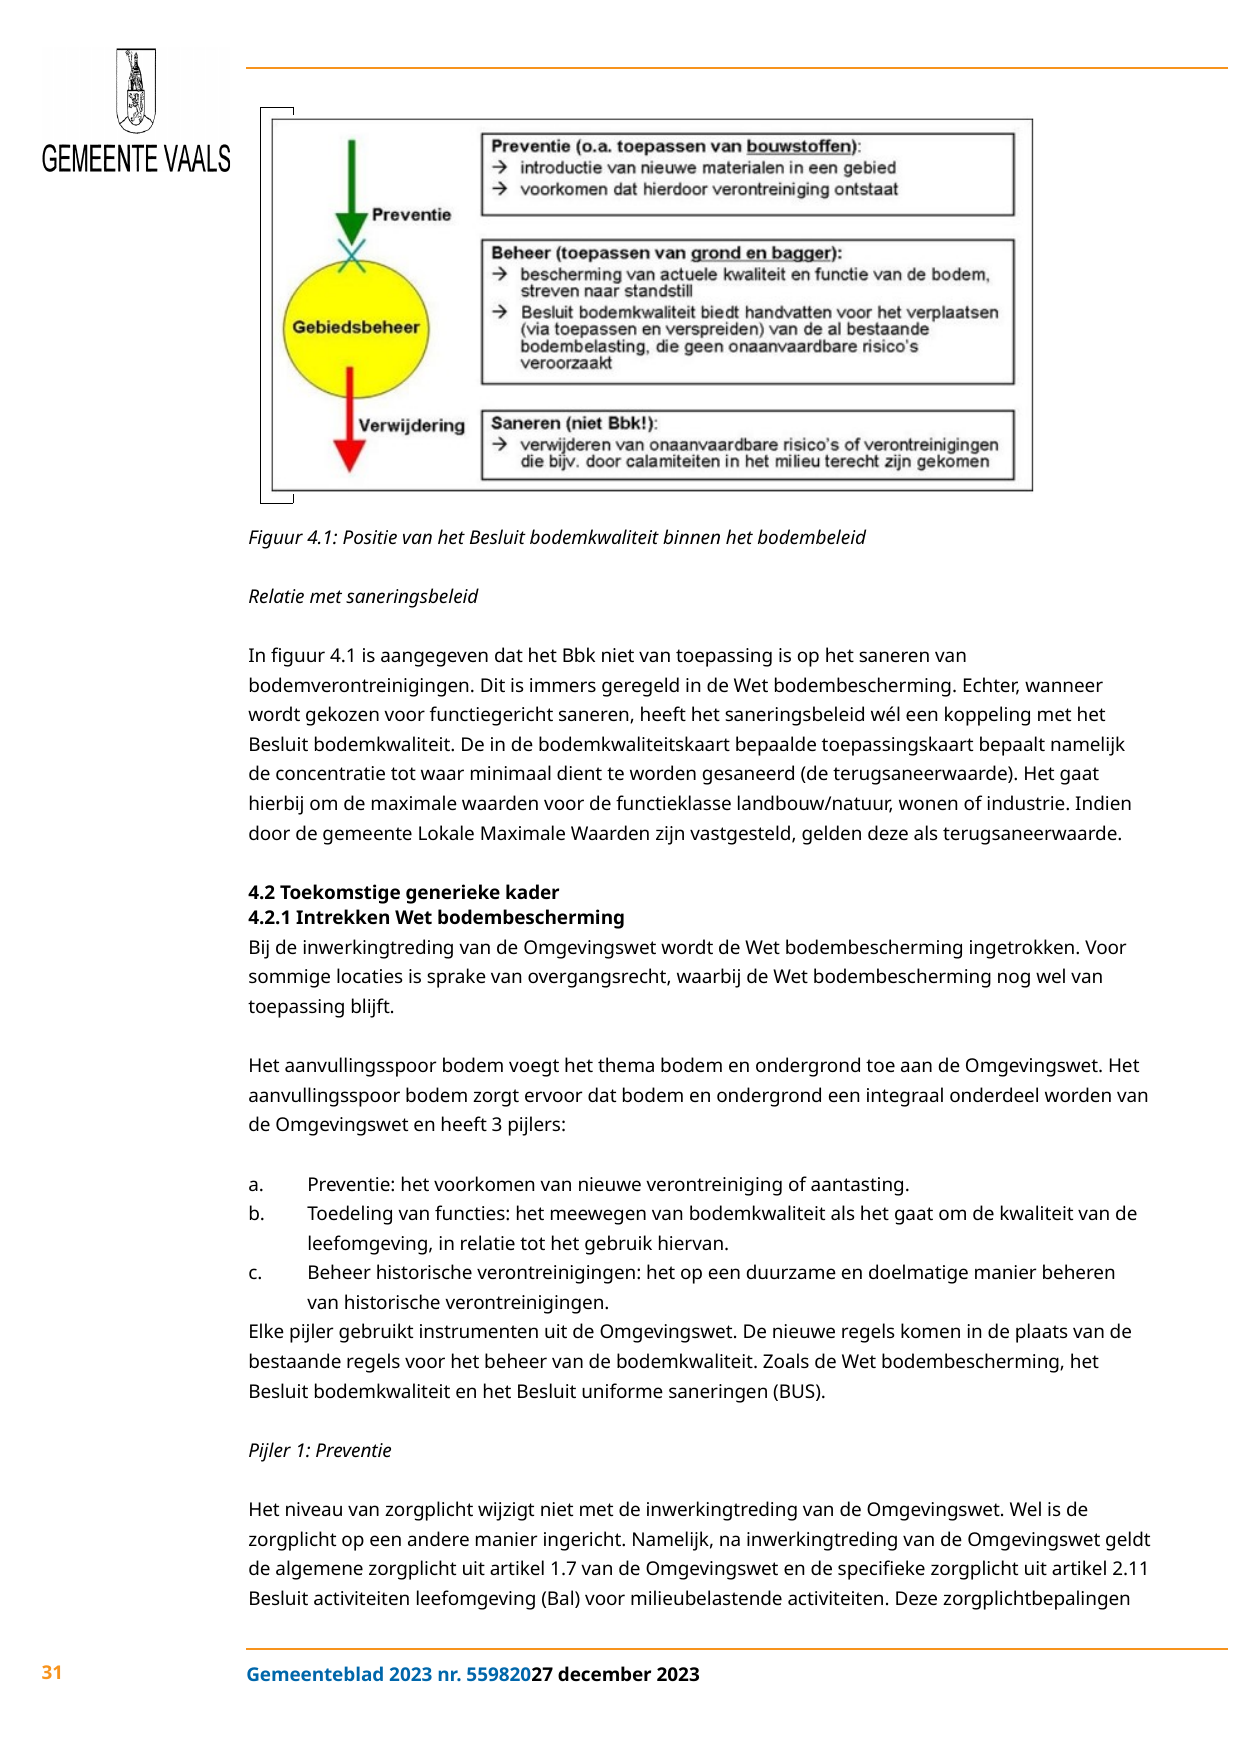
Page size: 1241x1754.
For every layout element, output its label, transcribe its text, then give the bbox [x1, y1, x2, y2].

text Bij de inwerkingtreding van de Omgevingswet wordt de Wet bodembescherming ingetrokken. Voor sommige locaties is sprake van overgangsrecht, waarbij de Wet bodembescherming nog wel van toepassing blijft. [248, 934, 1152, 1019]
text 4.2 Toekomstige generieke kader [248, 879, 1152, 904]
picture [268, 115, 1037, 494]
text Figuur 4.1: Positie van het Besluit bodemkwaliteit binnen het bodembeleid [248, 524, 1152, 549]
text Elke pijler gebruikt instrumenten uit de Omgevingswet. De nieuwe regels komen in de plaats van de bestaande regels voor het beheer van de bodemkwaliteit. Zoals de Wet bodembescherming, het Besluit bodemkwaliteit en het Besluit uniforme saneringen (BUS). [248, 1319, 1152, 1404]
picture [41, 47, 231, 172]
list Preventie: het voorkomen van nieuwe verontreiniging of aantasting. [248, 1171, 1152, 1197]
text Het aanvullingsspoor bodem voegt het thema bodem en ondergrond toe aan de Omgevingswet. Het aanvullingsspoor bodem zorgt ervoor dat bodem en ondergrond een integraal onderdeel worden van de Omgevingswet en heeft 3 pijlers: [248, 1052, 1152, 1137]
text Het niveau van zorgplicht wijzigt niet met de inwerkingtreding van de Omgevingswet. Wel is de zorgplicht op een andere manier ingericht. Namelijk, na inwerkingtreding van de Omgevingswet geldt de algemene zorgplicht uit artikel 1.7 van de Omgevingswet en de specifieke zorgplicht uit artikel 2.11 Besluit activiteiten leefomgeving (Bal) voor milieubelastende activiteiten. Deze zorgplichtbepalingen [248, 1496, 1152, 1611]
text Pijler 1: Preventie [248, 1437, 1152, 1463]
list Beheer historische verontreinigingen: het op een duurzame en doelmatige manier beheren van historische verontreinigingen. [248, 1259, 1152, 1315]
text Relatie met saneringsbeleid [248, 583, 1152, 609]
list Toedeling van functies: het meewegen van bodemkwaliteit als het gaat om de kwaliteit van de leefomgeving, in relatie tot het gebruik hiervan. [248, 1200, 1152, 1256]
text 4.2.1 Intrekken Wet bodembescherming [248, 904, 1152, 930]
text In figuur 4.1 is aangegeven dat het Bbk niet van toepassing is op het saneren van bodemverontreinigingen. Dit is immers geregeld in de Wet bodembescherming. Echter, wanneer wordt gekozen voor functiegericht saneren, heeft het saneringsbeleid wél een koppeling met het Besluit bodemkwaliteit. De in de bodemkwaliteitskaart bepaalde toepassingskaart bepaalt namelijk de concentratie tot waar minimaal dient te worden gesaneerd (de terugsaneerwaarde). Het gaat hierbij om de maximale waarden voor de functieklasse landbouw/natuur, wonen of industrie. Indien door de gemeente Lokale Maximale Waarden zijn vastgesteld, gelden deze als terugsaneerwaarde. [248, 642, 1152, 845]
